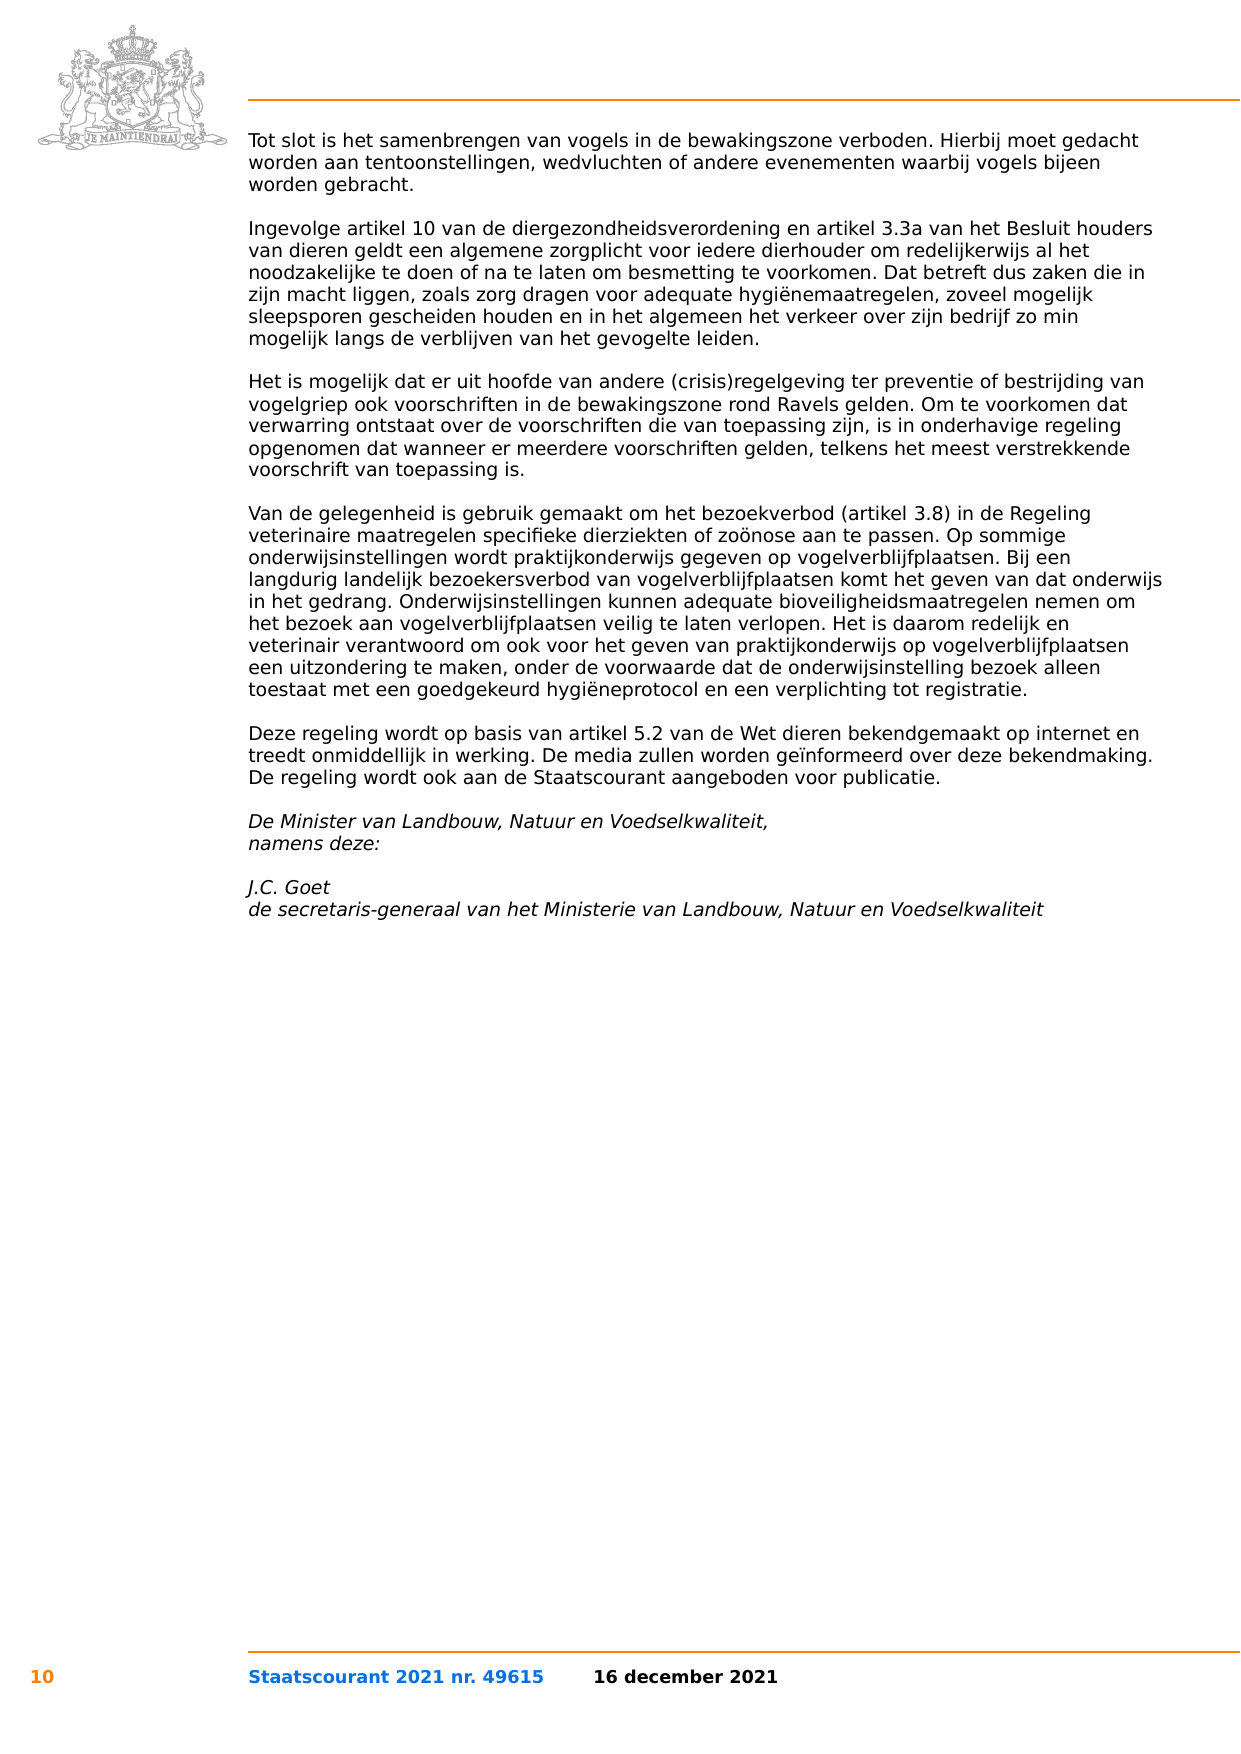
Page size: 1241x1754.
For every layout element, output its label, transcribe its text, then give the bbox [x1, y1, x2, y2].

text Van de gelegenheid is gebruik gemaakt om het bezoekverbod (artikel 3.8) in de Regeling veterinaire maatregelen specifieke dierziekten of zoönose aan te passen. Op sommige onderwijsinstellingen wordt praktijkonderwijs gegeven op vogelverblijfplaatsen. Bij een langdurig landelijk bezoekersverbod van vogelverblijfplaatsen komt het geven van dat onderwijs in het gedrang. Onderwijsinstellingen kunnen adequate bioveiligheidsmaatregelen nemen om het bezoek aan vogelverblijfplaatsen veilig te laten verlopen. Het is daarom redelijk en veterinair verantwoord om ook voor het geven van praktijkonderwijs op vogelverblijfplaatsen een uitzondering te maken, onder de voorwaarde dat de onderwijsinstelling bezoek alleen toestaat met een goedgekeurd hygiëneprotocol en een verplichting tot registratie. [248, 503, 1163, 701]
text Ingevolge artikel 10 van de diergezondheidsverordening en artikel 3.3a van het Besluit houders van dieren geldt een algemene zorgplicht voor iedere dierhouder om redelijkerwijs al het noodzakelijke te doen of na te laten om besmetting te voorkomen. Dat betreft dus zaken die in zijn macht liggen, zoals zorg dragen voor adequate hygiënemaatregelen, zoveel mogelijk sleepsporen gescheiden houden en in het algemeen het verkeer over zijn bedrijf zo min mogelijk langs de verblijven van het gevogelte leiden. [248, 218, 1163, 349]
text De Minister van Landbouw, Natuur en Voedselkwaliteit, namens deze: J.C. Goet de secretaris-generaal van het Ministerie van Landbouw, Natuur en Voedselkwaliteit [248, 811, 1163, 921]
text Deze regeling wordt op basis van artikel 5.2 van de Wet dieren bekendgemaakt op internet en treedt onmiddellijk in werking. De media zullen worden geïnformeerd over deze bekendmaking. De regeling wordt ook aan de Staatscourant aangeboden voor publicatie. [248, 723, 1163, 789]
picture [38, 25, 227, 150]
text Tot slot is het samenbrengen van vogels in de bewakingszone verboden. Hierbij moet gedacht worden aan tentoonstellingen, wedvluchten of andere evenementen waarbij vogels bijeen worden gebracht. [248, 130, 1163, 196]
text Het is mogelijk dat er uit hoofde van andere (crisis)regelgeving ter preventie of bestrijding van vogelgriep ook voorschriften in de bewakingszone rond Ravels gelden. Om te voorkomen dat verwarring ontstaat over de voorschriften die van toepassing zijn, is in onderhavige regeling opgenomen dat wanneer er meerdere voorschriften gelden, telkens het meest verstrekkende voorschrift van toepassing is. [248, 371, 1163, 481]
